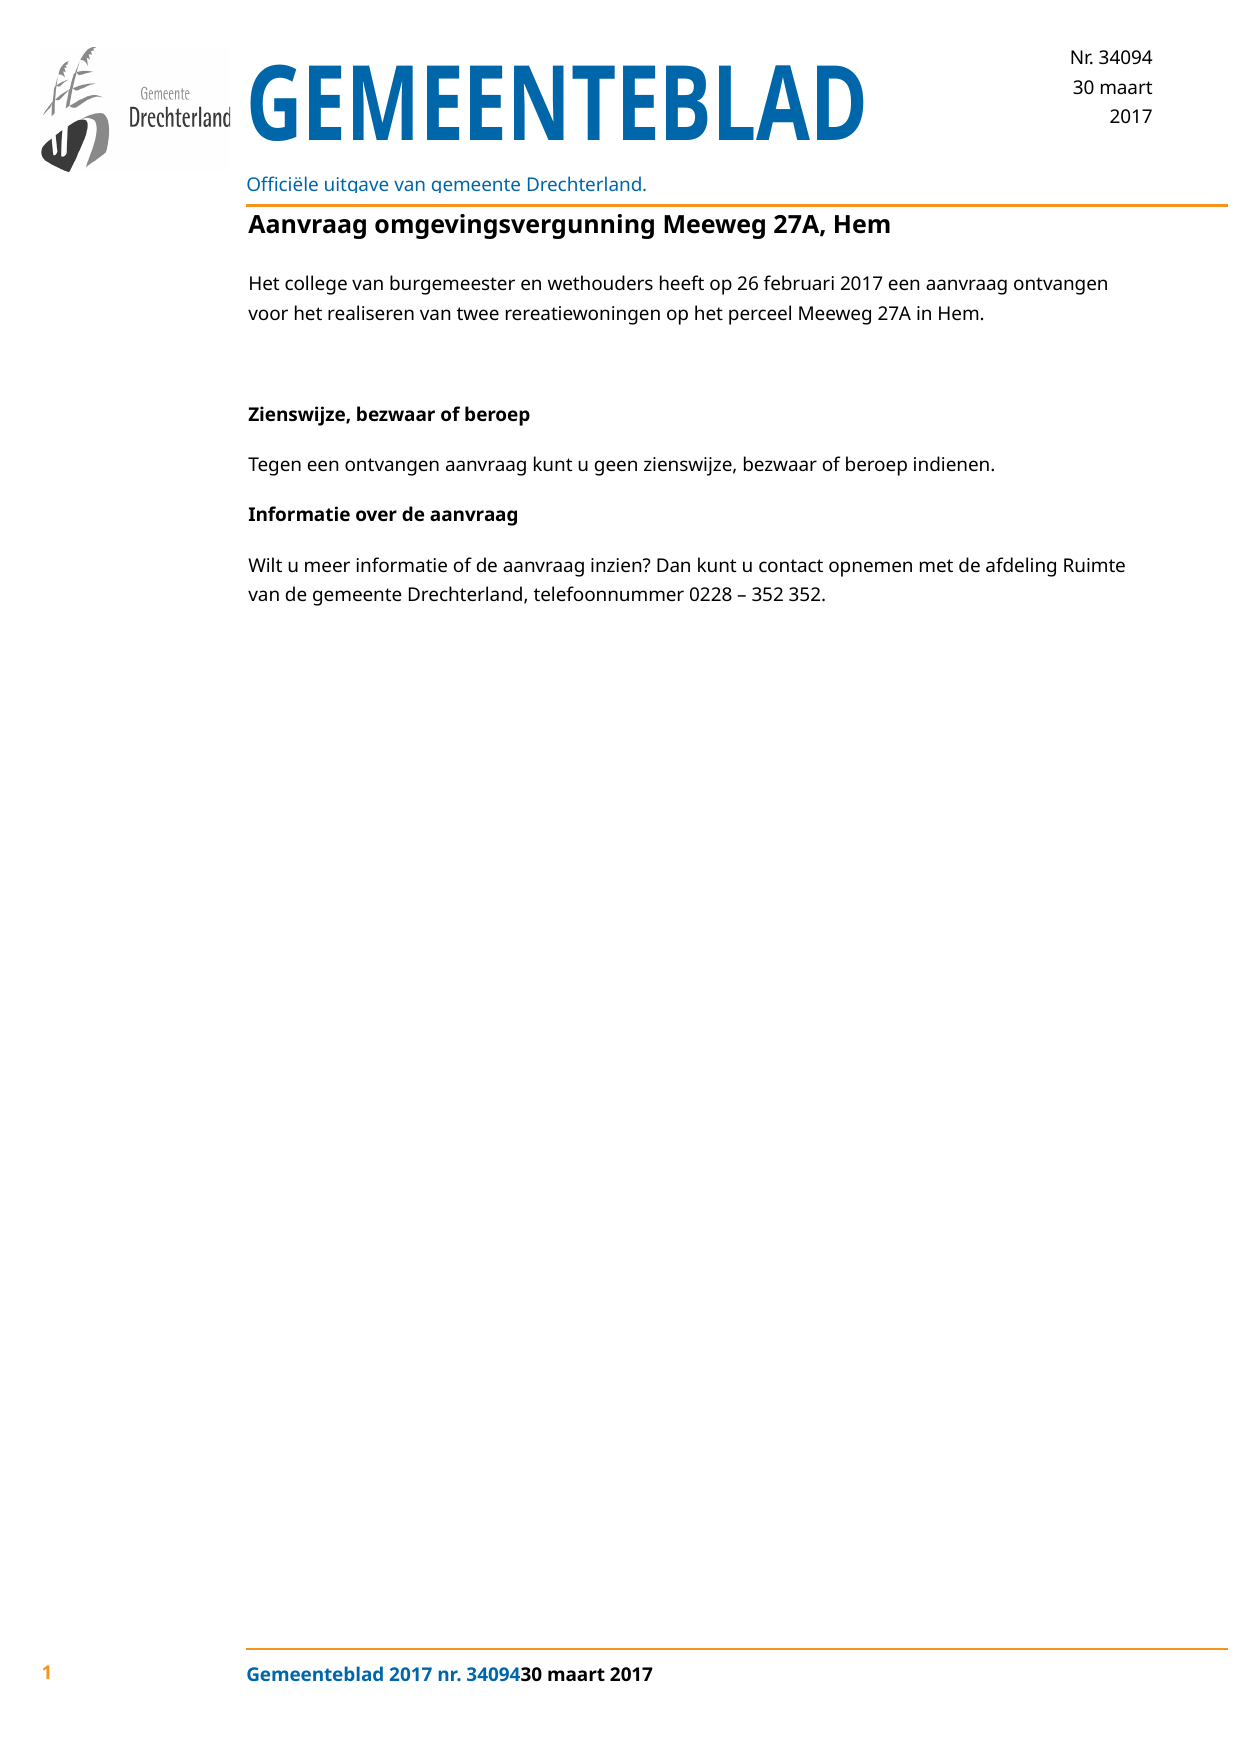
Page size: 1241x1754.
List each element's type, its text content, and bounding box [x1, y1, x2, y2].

text Informatie over de aanvraag [248, 502, 1152, 527]
text Wilt u meer informatie of de aanvraag inzien? Dan kunt u contact opnemen met de afdeling Ruimte van de gemeente Drechterland, telefoonnummer 0228 – 352 352. [248, 552, 1152, 607]
text Aanvraag omgevingsvergunning Meeweg 27A, Hem [248, 207, 1152, 241]
text Tegen een ontvangen aanvraag kunt u geen zienswijze, bezwaar of beroep indienen. [248, 451, 1152, 477]
text Zienswijze, bezwaar of beroep [248, 401, 1152, 426]
text Het college van burgemeester en wethouders heeft op 26 februari 2017 een aanvraag ontvangen voor het realiseren van twee rereatiewoningen op het perceel Meeweg 27A in Hem. [248, 270, 1152, 326]
picture [41, 47, 231, 172]
